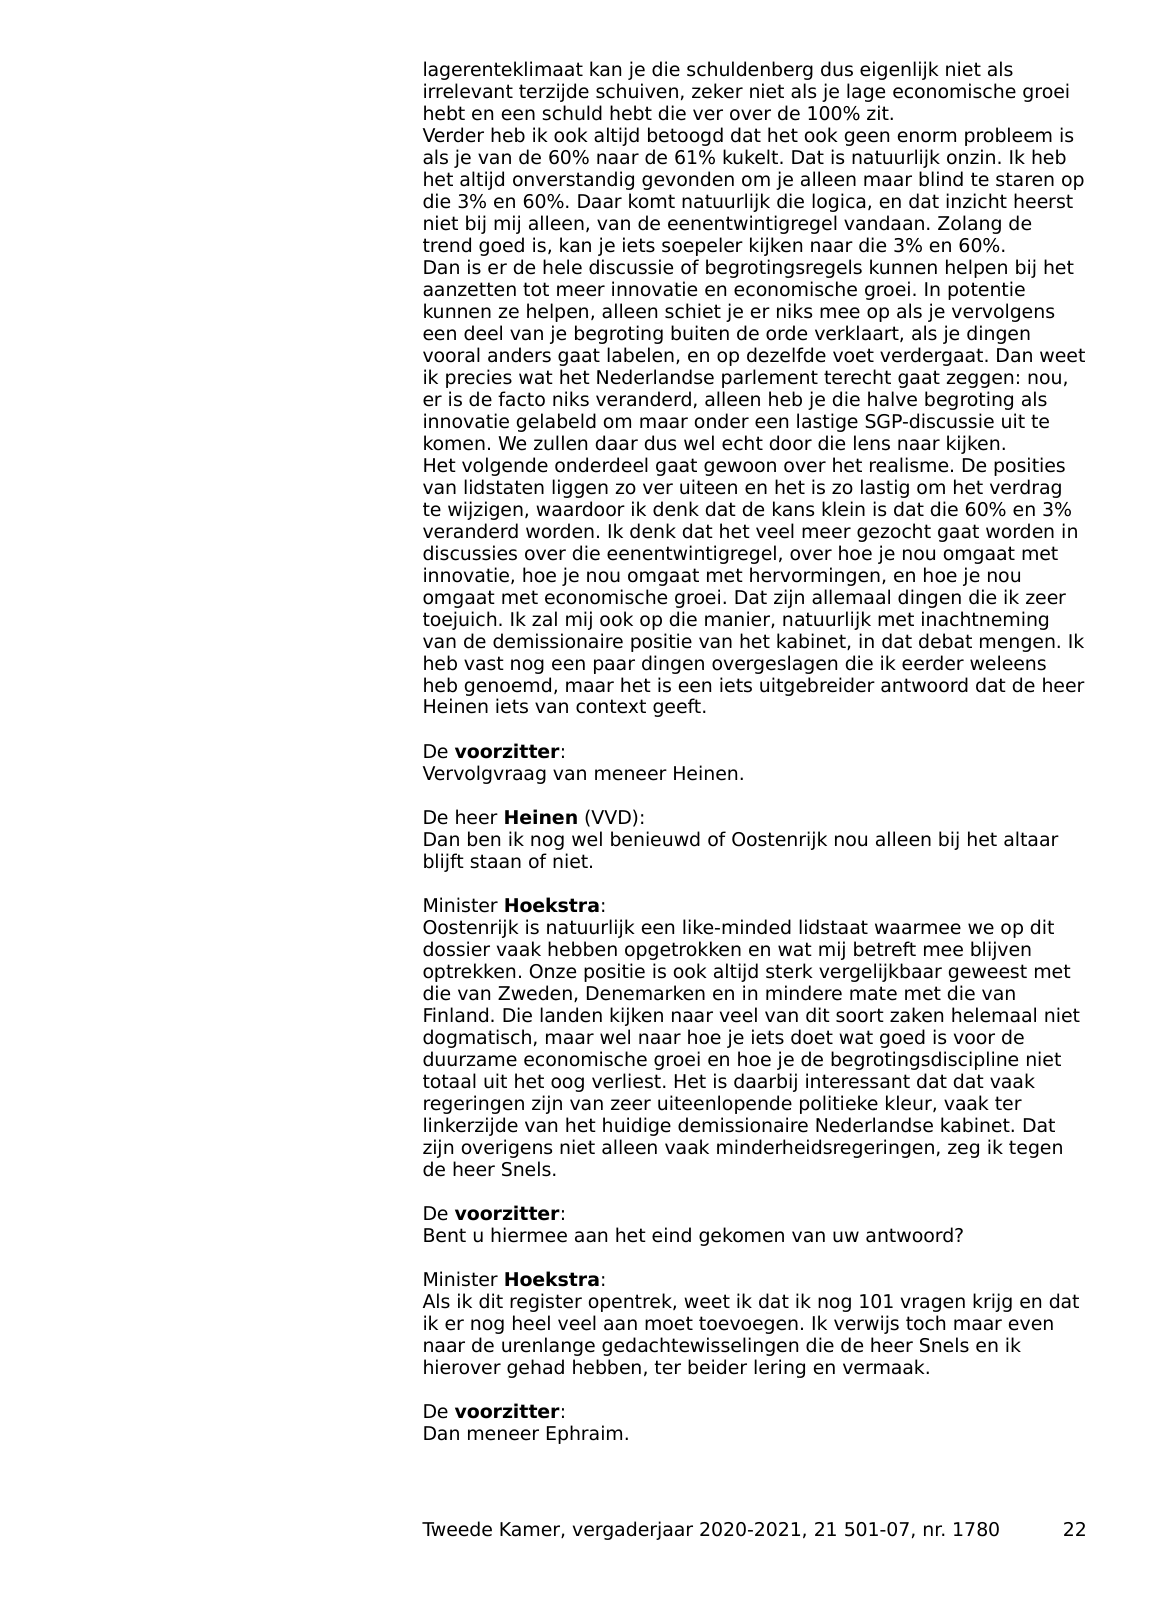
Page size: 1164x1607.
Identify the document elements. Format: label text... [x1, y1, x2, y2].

text Minister Hoekstra: [422, 895, 1087, 917]
text Oostenrijk is natuurlijk een like-minded lidstaat waarmee we op dit dossier vaak hebben opgetrokken en wat mij betreft mee blijven optrekken. Onze positie is ook altijd sterk vergelijkbaar geweest met die van Zweden, Denemarken en in mindere mate met die van Finland. Die landen kijken naar veel van dit soort zaken helemaal niet dogmatisch, maar wel naar hoe je iets doet wat goed is voor de duurzame economische groei en hoe je de begrotingsdiscipline niet totaal uit het oog verliest. Het is daarbij interessant dat dat vaak regeringen zijn van zeer uiteenlopende politieke kleur, vaak ter linkerzijde van het huidige demissionaire Nederlandse kabinet. Dat zijn overigens niet alleen vaak minderheidsregeringen, zeg ik tegen de heer Snels. [422, 917, 1087, 1181]
text lagerenteklimaat kan je die schuldenberg dus eigenlijk niet als irrelevant terzijde schuiven, zeker niet als je lage economische groei hebt en een schuld hebt die ver over de 100% zit. [422, 59, 1087, 125]
text Bent u hiermee aan het eind gekomen van uw antwoord? [422, 1225, 1087, 1247]
text Als ik dit register opentrek, weet ik dat ik nog 101 vragen krijg en dat ik er nog heel veel aan moet toevoegen. Ik verwijs toch maar even naar de urenlange gedachtewisselingen die de heer Snels en ik hierover gehad hebben, ter beider lering en vermaak. [422, 1291, 1087, 1379]
text De heer Heinen (VVD): [422, 807, 1087, 829]
text Dan is er de hele discussie of begrotingsregels kunnen helpen bij het aanzetten tot meer innovatie en economische groei. In potentie kunnen ze helpen, alleen schiet je er niks mee op als je vervolgens een deel van je begroting buiten de orde verklaart, als je dingen vooral anders gaat labelen, en op dezelfde voet verdergaat. Dan weet ik precies wat het Nederlandse parlement terecht gaat zeggen: nou, er is de facto niks veranderd, alleen heb je die halve begroting als innovatie gelabeld om maar onder een lastige SGP-discussie uit te komen. We zullen daar dus wel echt door die lens naar kijken. [422, 257, 1087, 455]
text Minister Hoekstra: [422, 1269, 1087, 1291]
text Dan ben ik nog wel benieuwd of Oostenrijk nou alleen bij het altaar blijft staan of niet. [422, 829, 1087, 873]
text De voorzitter: [422, 1401, 1087, 1423]
text Het volgende onderdeel gaat gewoon over het realisme. De posities van lidstaten liggen zo ver uiteen en het is zo lastig om het verdrag te wijzigen, waardoor ik denk dat de kans klein is dat die 60% en 3% veranderd worden. Ik denk dat het veel meer gezocht gaat worden in discussies over die eenentwintigregel, over hoe je nou omgaat met innovatie, hoe je nou omgaat met hervormingen, en hoe je nou omgaat met economische groei. Dat zijn allemaal dingen die ik zeer toejuich. Ik zal mij ook op die manier, natuurlijk met inachtneming van de demissionaire positie van het kabinet, in dat debat mengen. Ik heb vast nog een paar dingen overgeslagen die ik eerder weleens heb genoemd, maar het is een iets uitgebreider antwoord dat de heer Heinen iets van context geeft. [422, 455, 1087, 718]
text Vervolgvraag van meneer Heinen. [422, 763, 1087, 784]
text De voorzitter: [422, 1203, 1087, 1225]
text De voorzitter: [422, 741, 1087, 763]
text Verder heb ik ook altijd betoogd dat het ook geen enorm probleem is als je van de 60% naar de 61% kukelt. Dat is natuurlijk onzin. Ik heb het altijd onverstandig gevonden om je alleen maar blind te staren op die 3% en 60%. Daar komt natuurlijk die logica, en dat inzicht heerst niet bij mij alleen, van de eenentwintigregel vandaan. Zolang de trend goed is, kan je iets soepeler kijken naar die 3% en 60%. [422, 125, 1087, 257]
text Dan meneer Ephraim. [422, 1423, 1087, 1445]
